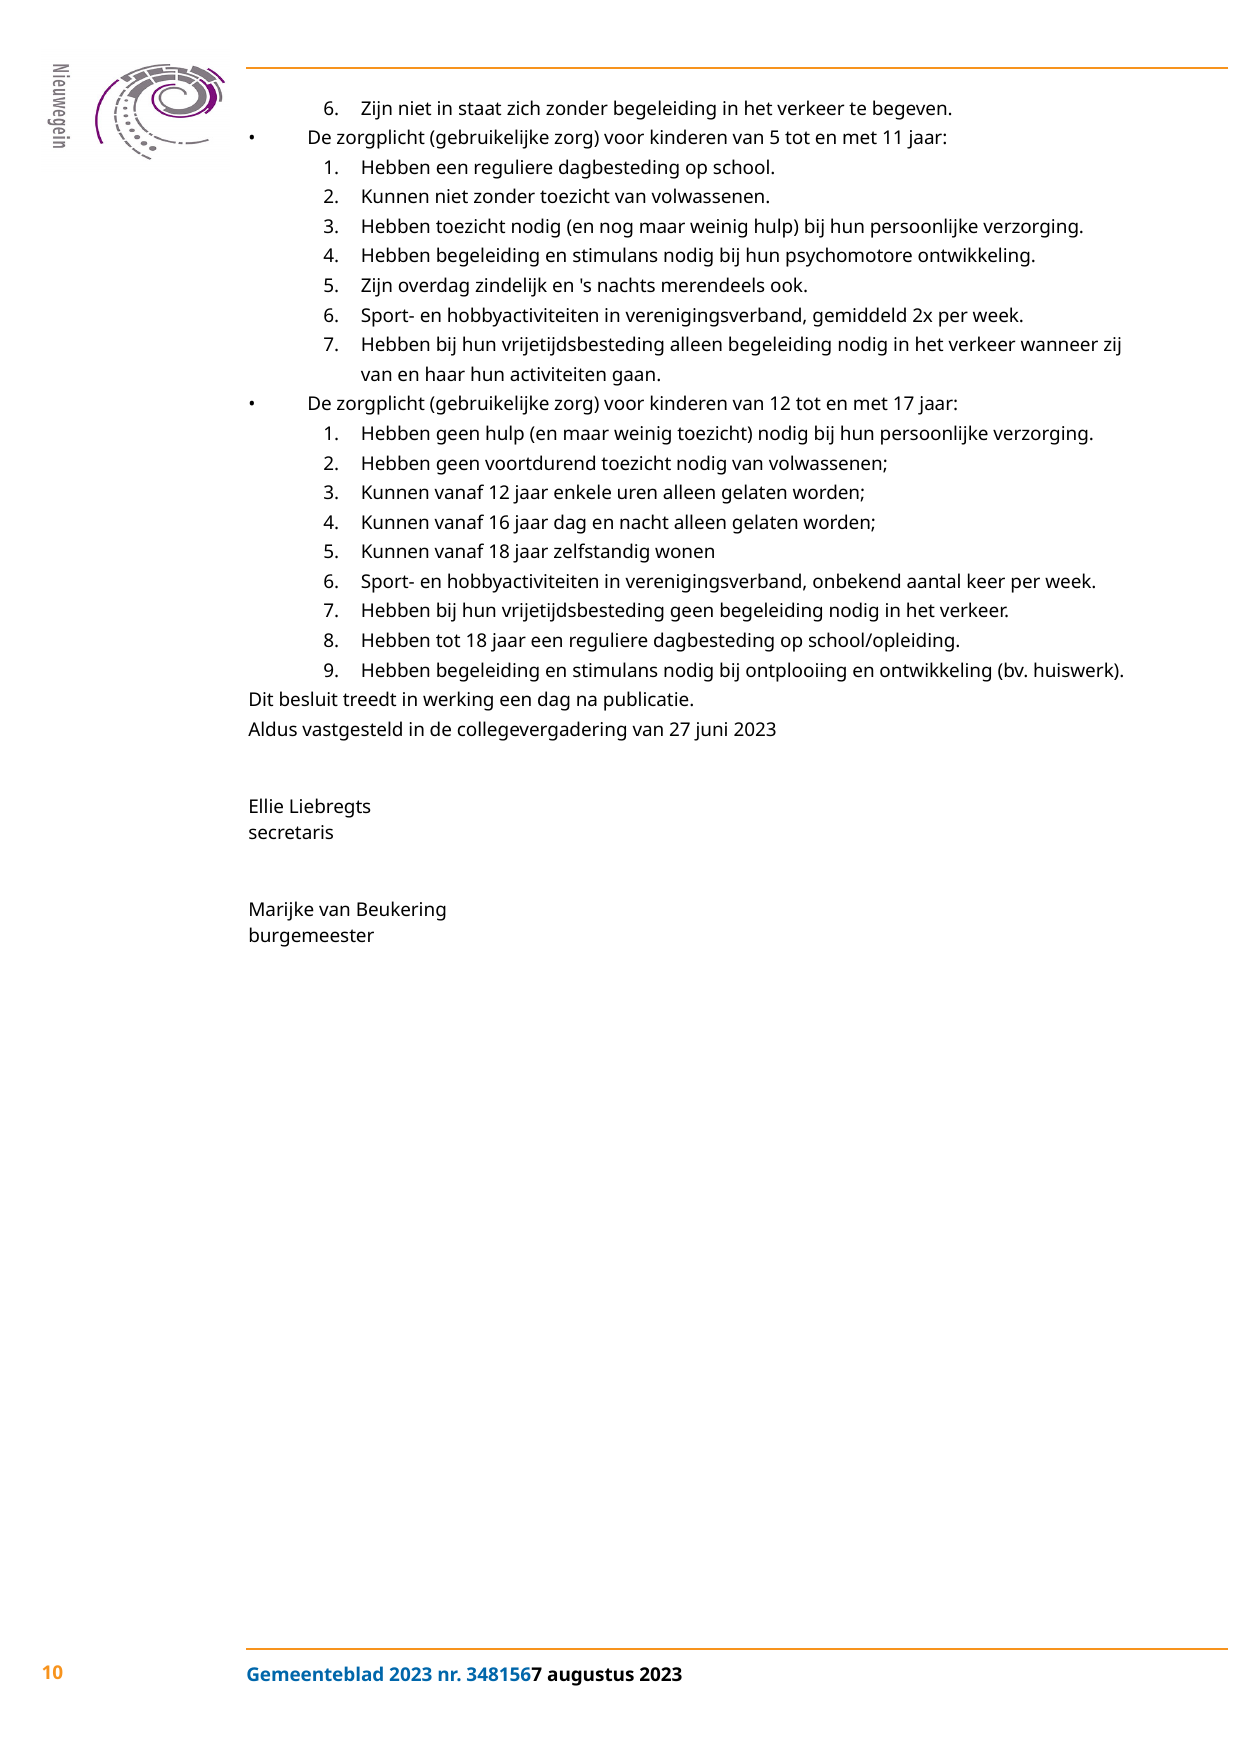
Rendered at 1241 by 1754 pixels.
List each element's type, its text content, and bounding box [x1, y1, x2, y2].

picture [41, 47, 231, 172]
list Hebben begeleiding en stimulans nodig bij hun psychomotore ontwikkeling. [323, 243, 1152, 268]
list Zijn overdag zindelijk en 's nachts merendeels ook. [323, 272, 1152, 298]
text Aldus vastgesteld in de collegevergadering van 27 juni 2023 [248, 716, 1152, 742]
list Kunnen vanaf 18 jaar zelfstandig wonen [323, 538, 1152, 564]
list Hebben geen voortdurend toezicht nodig van volwassenen; [323, 450, 1152, 476]
list Hebben bij hun vrijetijdsbesteding alleen begeleiding nodig in het verkeer wanneer zij van en haar hun activiteiten gaan. [323, 331, 1152, 387]
list Kunnen vanaf 12 jaar enkele uren alleen gelaten worden; [323, 479, 1152, 505]
list Kunnen niet zonder toezicht van volwassenen. [323, 183, 1152, 209]
list Hebben bij hun vrijetijdsbesteding geen begeleiding nodig in het verkeer. [323, 598, 1152, 623]
list Hebben tot 18 jaar een reguliere dagbesteding op school/opleiding. [323, 627, 1152, 653]
list Hebben toezicht nodig (en nog maar weinig hulp) bij hun persoonlijke verzorging. [323, 213, 1152, 239]
list Hebben geen hulp (en maar weinig toezicht) nodig bij hun persoonlijke verzorging. [323, 420, 1152, 446]
list Kunnen vanaf 16 jaar dag en nacht alleen gelaten worden; [323, 509, 1152, 535]
list De zorgplicht (gebruikelijke zorg) voor kinderen van 5 tot en met 11 jaar: [248, 124, 1152, 150]
list Sport- en hobbyactiviteiten in verenigingsverband, gemiddeld 2x per week. [323, 302, 1152, 328]
list Hebben begeleiding en stimulans nodig bij ontplooiing en ontwikkeling (bv. huiswerk). [323, 657, 1152, 683]
list Sport- en hobbyactiviteiten in verenigingsverband, onbekend aantal keer per week. [323, 568, 1152, 594]
text burgemeester [248, 922, 1152, 948]
list Zijn niet in staat zich zonder begeleiding in het verkeer te begeven. [323, 95, 1152, 121]
text Marijke van Beukering [248, 896, 1152, 922]
text Dit besluit treedt in werking een dag na publicatie. [248, 686, 1152, 712]
text Ellie Liebregts [248, 793, 1152, 819]
list Hebben een reguliere dagbesteding op school. [323, 154, 1152, 180]
list De zorgplicht (gebruikelijke zorg) voor kinderen van 12 tot en met 17 jaar: [248, 391, 1152, 416]
text secretaris [248, 819, 1152, 845]
